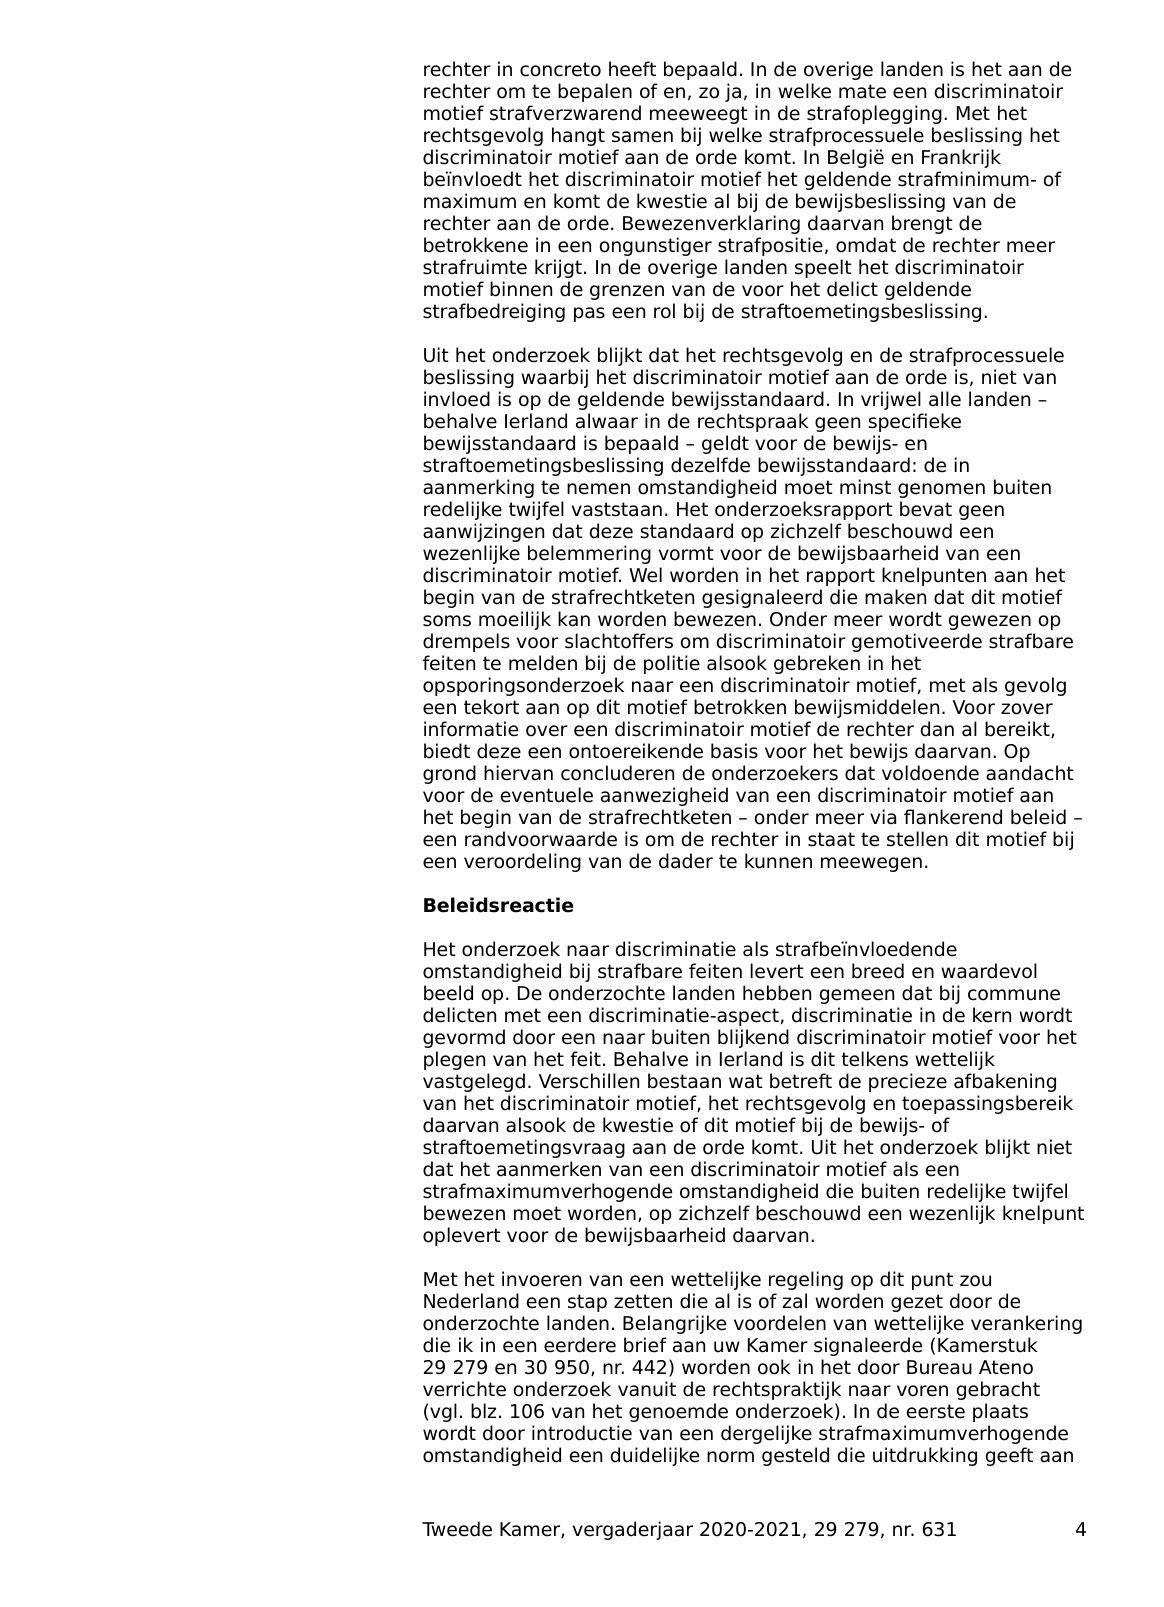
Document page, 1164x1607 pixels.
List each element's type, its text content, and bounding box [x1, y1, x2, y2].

text Met het invoeren van een wettelijke regeling op dit punt zou Nederland een stap zetten die al is of zal worden gezet door de onderzochte landen. Belangrijke voordelen van wettelijke verankering die ik in een eerdere brief aan uw Kamer signaleerde (Kamerstuk 29 279 en 30 950, nr. 442) worden ook in het door Bureau Ateno verrichte onderzoek vanuit de rechtspraktijk naar voren gebracht (vgl. blz. 106 van het genoemde onderzoek). In de eerste plaats wordt door introductie van een dergelijke strafmaximumverhogende omstandigheid een duidelijke norm gesteld die uitdrukking geeft aan [422, 1269, 1087, 1467]
text Uit het onderzoek blijkt dat het rechtsgevolg en de strafprocessuele beslissing waarbij het discriminatoir motief aan de orde is, niet van invloed is op de geldende bewijsstandaard. In vrijwel alle landen – behalve Ierland alwaar in de rechtspraak geen specifieke bewijsstandaard is bepaald – geldt voor de bewijs- en straftoemetingsbeslissing dezelfde bewijsstandaard: de in aanmerking te nemen omstandigheid moet minst genomen buiten redelijke twijfel vaststaan. Het onderzoeksrapport bevat geen aanwijzingen dat deze standaard op zichzelf beschouwd een wezenlijke belemmering vormt voor de bewijsbaarheid van een discriminatoir motief. Wel worden in het rapport knelpunten aan het begin van de strafrechtketen gesignaleerd die maken dat dit motief soms moeilijk kan worden bewezen. Onder meer wordt gewezen op drempels voor slachtoffers om discriminatoir gemotiveerde strafbare feiten te melden bij de politie alsook gebreken in het opsporingsonderzoek naar een discriminatoir motief, met als gevolg een tekort aan op dit motief betrokken bewijsmiddelen. Voor zover informatie over een discriminatoir motief de rechter dan al bereikt, biedt deze een ontoereikende basis voor het bewijs daarvan. Op grond hiervan concluderen de onderzoekers dat voldoende aandacht voor de eventuele aanwezigheid van een discriminatoir motief aan het begin van de strafrechtketen – onder meer via flankerend beleid – een randvoorwaarde is om de rechter in staat te stellen dit motief bij een veroordeling van de dader te kunnen meewegen. [422, 345, 1087, 872]
subtitle Beleidsreactie [422, 895, 1087, 917]
text Het onderzoek naar discriminatie als strafbeïnvloedende omstandigheid bij strafbare feiten levert een breed en waardevol beeld op. De onderzochte landen hebben gemeen dat bij commune delicten met een discriminatie-aspect, discriminatie in de kern wordt gevormd door een naar buiten blijkend discriminatoir motief voor het plegen van het feit. Behalve in Ierland is dit telkens wettelijk vastgelegd. Verschillen bestaan wat betreft de precieze afbakening van het discriminatoir motief, het rechtsgevolg en toepassingsbereik daarvan alsook de kwestie of dit motief bij de bewijs- of straftoemetingsvraag aan de orde komt. Uit het onderzoek blijkt niet dat het aanmerken van een discriminatoir motief als een strafmaximumverhogende omstandigheid die buiten redelijke twijfel bewezen moet worden, op zichzelf beschouwd een wezenlijk knelpunt oplevert voor de bewijsbaarheid daarvan. [422, 939, 1087, 1247]
text rechter in concreto heeft bepaald. In de overige landen is het aan de rechter om te bepalen of en, zo ja, in welke mate een discriminatoir motief strafverzwarend meeweegt in de strafoplegging. Met het rechtsgevolg hangt samen bij welke strafprocessuele beslissing het discriminatoir motief aan de orde komt. In België en Frankrijk beïnvloedt het discriminatoir motief het geldende strafminimum- of maximum en komt de kwestie al bij de bewijsbeslissing van de rechter aan de orde. Bewezenverklaring daarvan brengt de betrokkene in een ongunstiger strafpositie, omdat de rechter meer strafruimte krijgt. In de overige landen speelt het discriminatoir motief binnen de grenzen van de voor het delict geldende strafbedreiging pas een rol bij de straftoemetingsbeslissing. [422, 59, 1087, 323]
